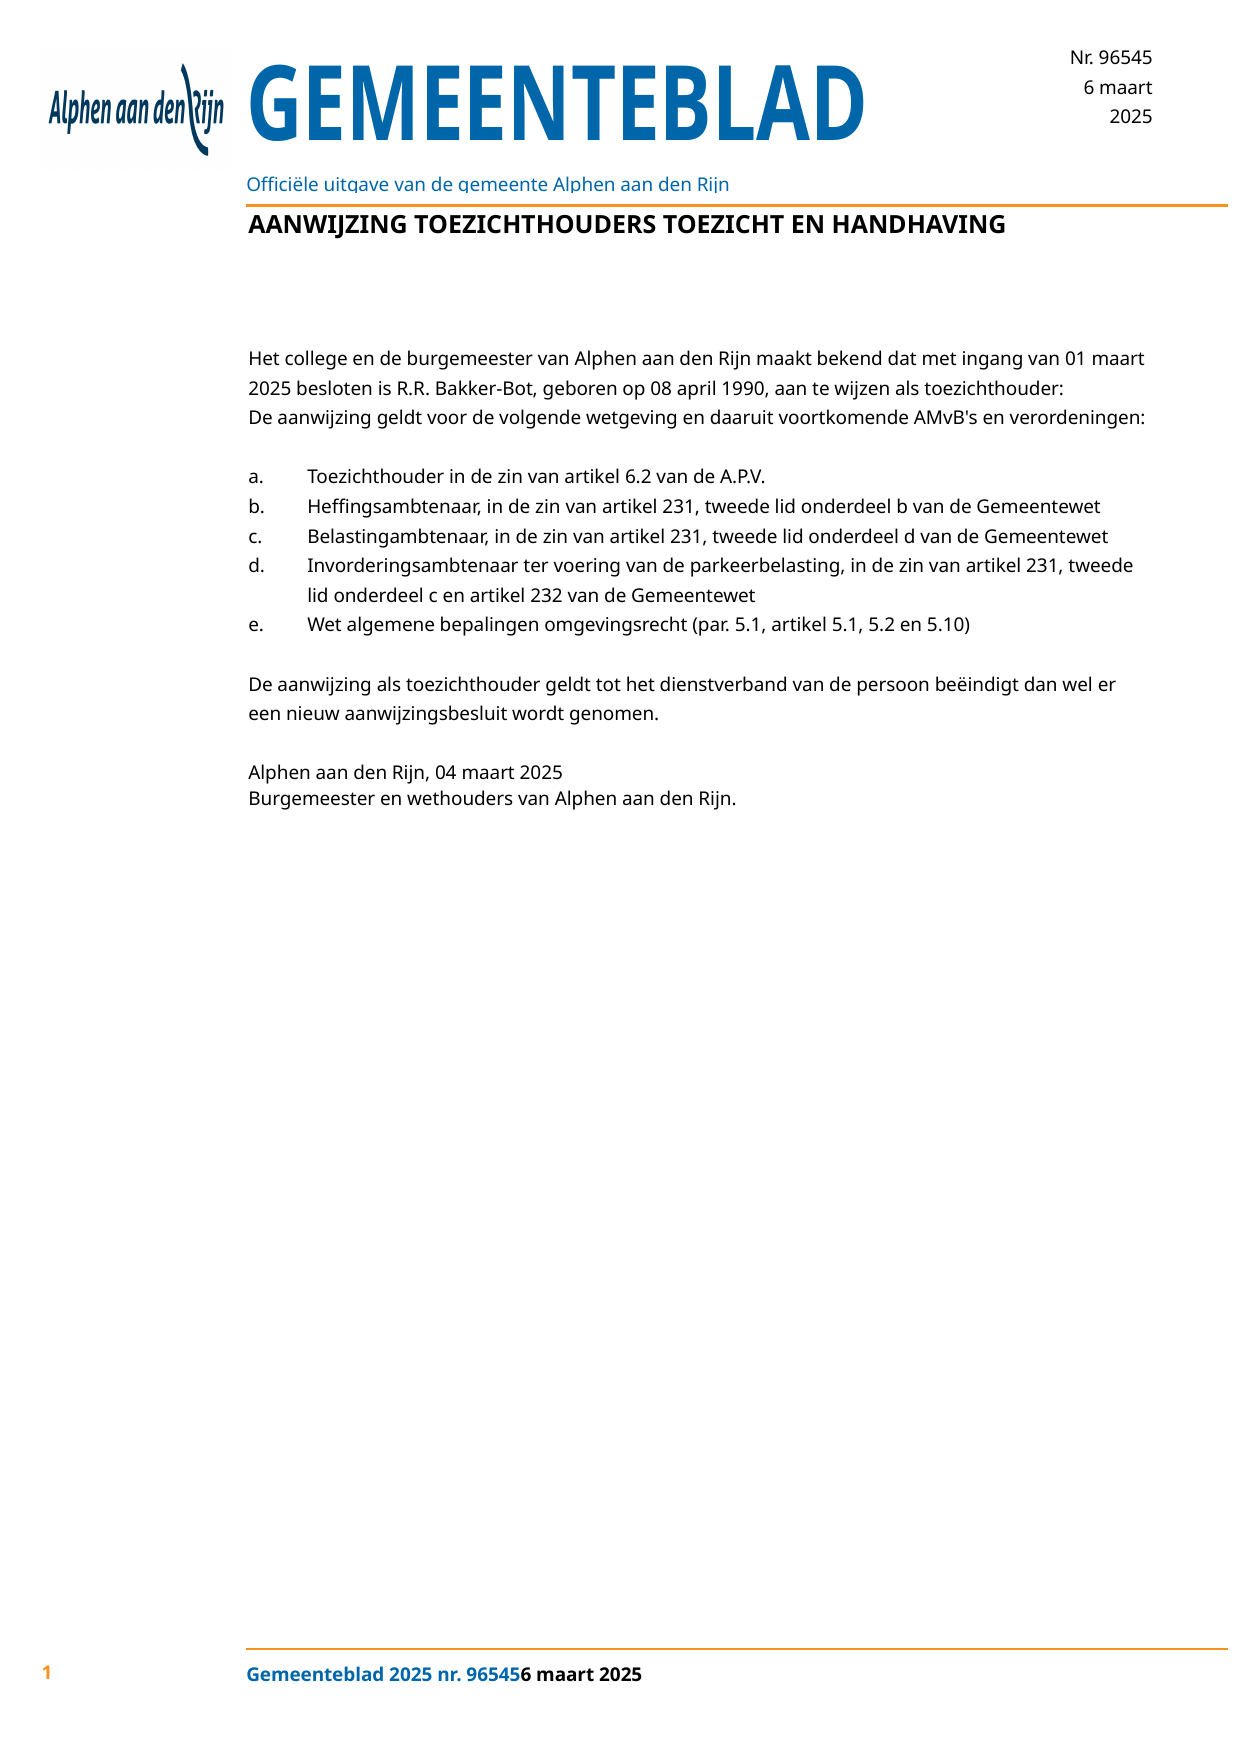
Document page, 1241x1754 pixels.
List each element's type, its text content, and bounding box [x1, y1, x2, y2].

list Wet algemene bepalingen omgevingsrecht (par. 5.1, artikel 5.1, 5.2 en 5.10) [248, 612, 1152, 637]
list Toezichthouder in de zin van artikel 6.2 van de A.P.V. [248, 464, 1152, 489]
text De aanwijzing geldt voor de volgende wetgeving en daaruit voortkomende AMvB's en verordeningen: [248, 404, 1152, 430]
text AANWIJZING TOEZICHTHOUDERS TOEZICHT EN HANDHAVING [248, 207, 1152, 241]
text Alphen aan den Rijn, 04 maart 2025 [248, 759, 1152, 785]
list Invorderingsambtenaar ter voering van de parkeerbelasting, in de zin van artikel 231, tweede lid onderdeel c en artikel 232 van de Gemeentewet [248, 552, 1152, 608]
text De aanwijzing als toezichthouder geldt tot het dienstverband van de persoon beëindigt dan wel er een nieuw aanwijzingsbesluit wordt genomen. [248, 671, 1152, 726]
text Het college en de burgemeester van Alphen aan den Rijn maakt bekend dat met ingang van 01 maart 2025 besloten is R.R. Bakker-Bot, geboren op 08 april 1990, aan te wijzen als toezichthouder: [248, 345, 1152, 401]
list Belastingambtenaar, in de zin van artikel 231, tweede lid onderdeel d van de Gemeentewet [248, 523, 1152, 548]
text Burgemeester en wethouders van Alphen aan den Rijn. [248, 785, 1152, 811]
list Heffingsambtenaar, in de zin van artikel 231, tweede lid onderdeel b van de Gemeentewet [248, 493, 1152, 519]
picture [41, 47, 231, 172]
